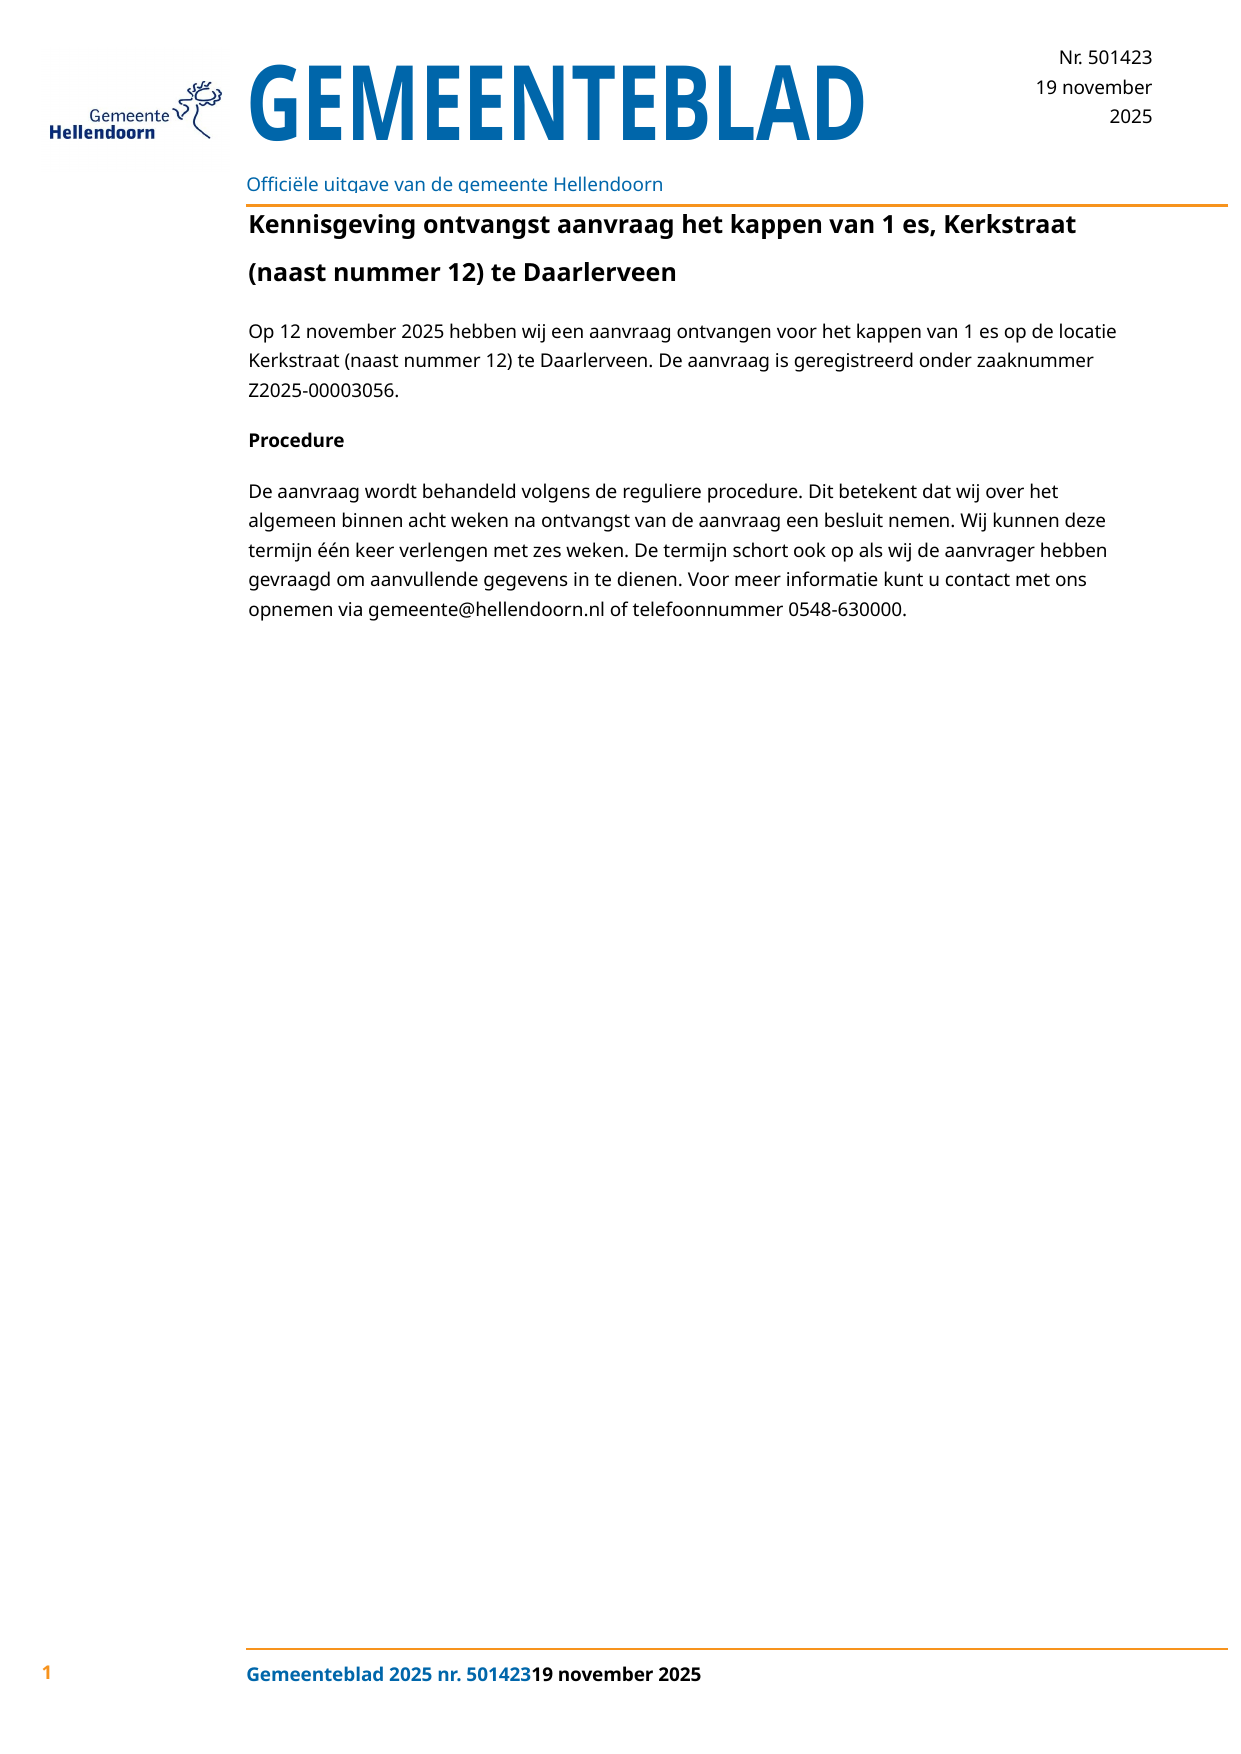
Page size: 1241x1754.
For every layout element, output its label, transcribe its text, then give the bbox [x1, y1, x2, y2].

text Op 12 november 2025 hebben wij een aanvraag ontvangen voor het kappen van 1 es op de locatie Kerkstraat (naast nummer 12) te Daarlerveen. De aanvraag is geregistreerd onder zaaknummer Z2025-00003056. [248, 318, 1152, 403]
text Procedure [248, 427, 1152, 453]
picture [41, 47, 231, 172]
text De aanvraag wordt behandeld volgens de reguliere procedure. Dit betekent dat wij over het algemeen binnen acht weken na ontvangst van de aanvraag een besluit nemen. Wij kunnen deze termijn één keer verlengen met zes weken. De termijn schort ook op als wij de aanvrager hebben gevraagd om aanvullende gegevens in te dienen. Voor meer informatie kunt u contact met ons opnemen via gemeente@hellendoorn.nl of telefoonnummer 0548-630000. [248, 478, 1152, 622]
text Kennisgeving ontvangst aanvraag het kappen van 1 es, Kerkstraat (naast nummer 12) te Daarlerveen [248, 207, 1152, 288]
